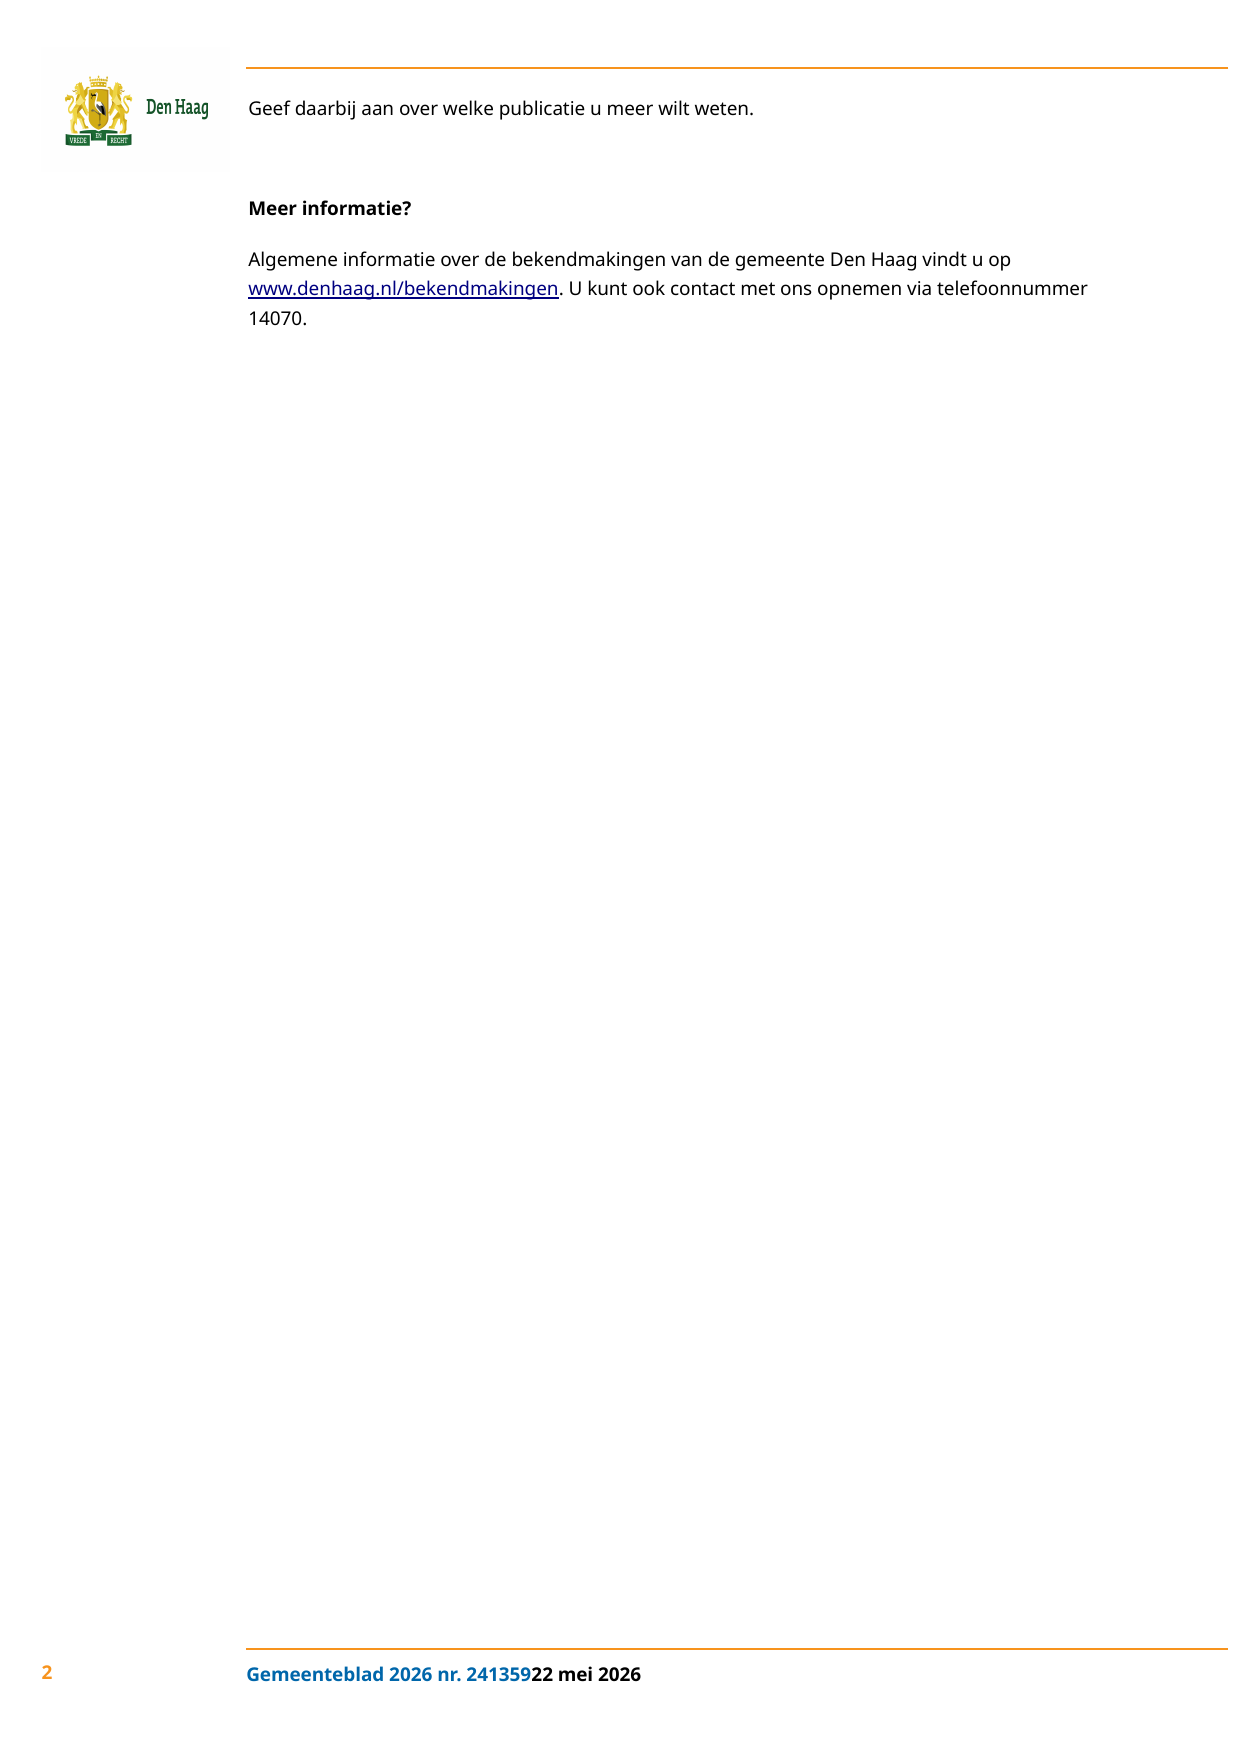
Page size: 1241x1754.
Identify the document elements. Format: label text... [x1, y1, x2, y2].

text Meer informatie? [248, 196, 1152, 221]
text Algemene informatie over de bekendmakingen van de gemeente Den Haag vindt u op www.denhaag.nl/bekendmakingen. U kunt ook contact met ons opnemen via telefoonnummer 14070. [248, 246, 1152, 331]
picture [41, 47, 231, 172]
text Geef daarbij aan over welke publicatie u meer wilt weten. [248, 95, 1152, 121]
